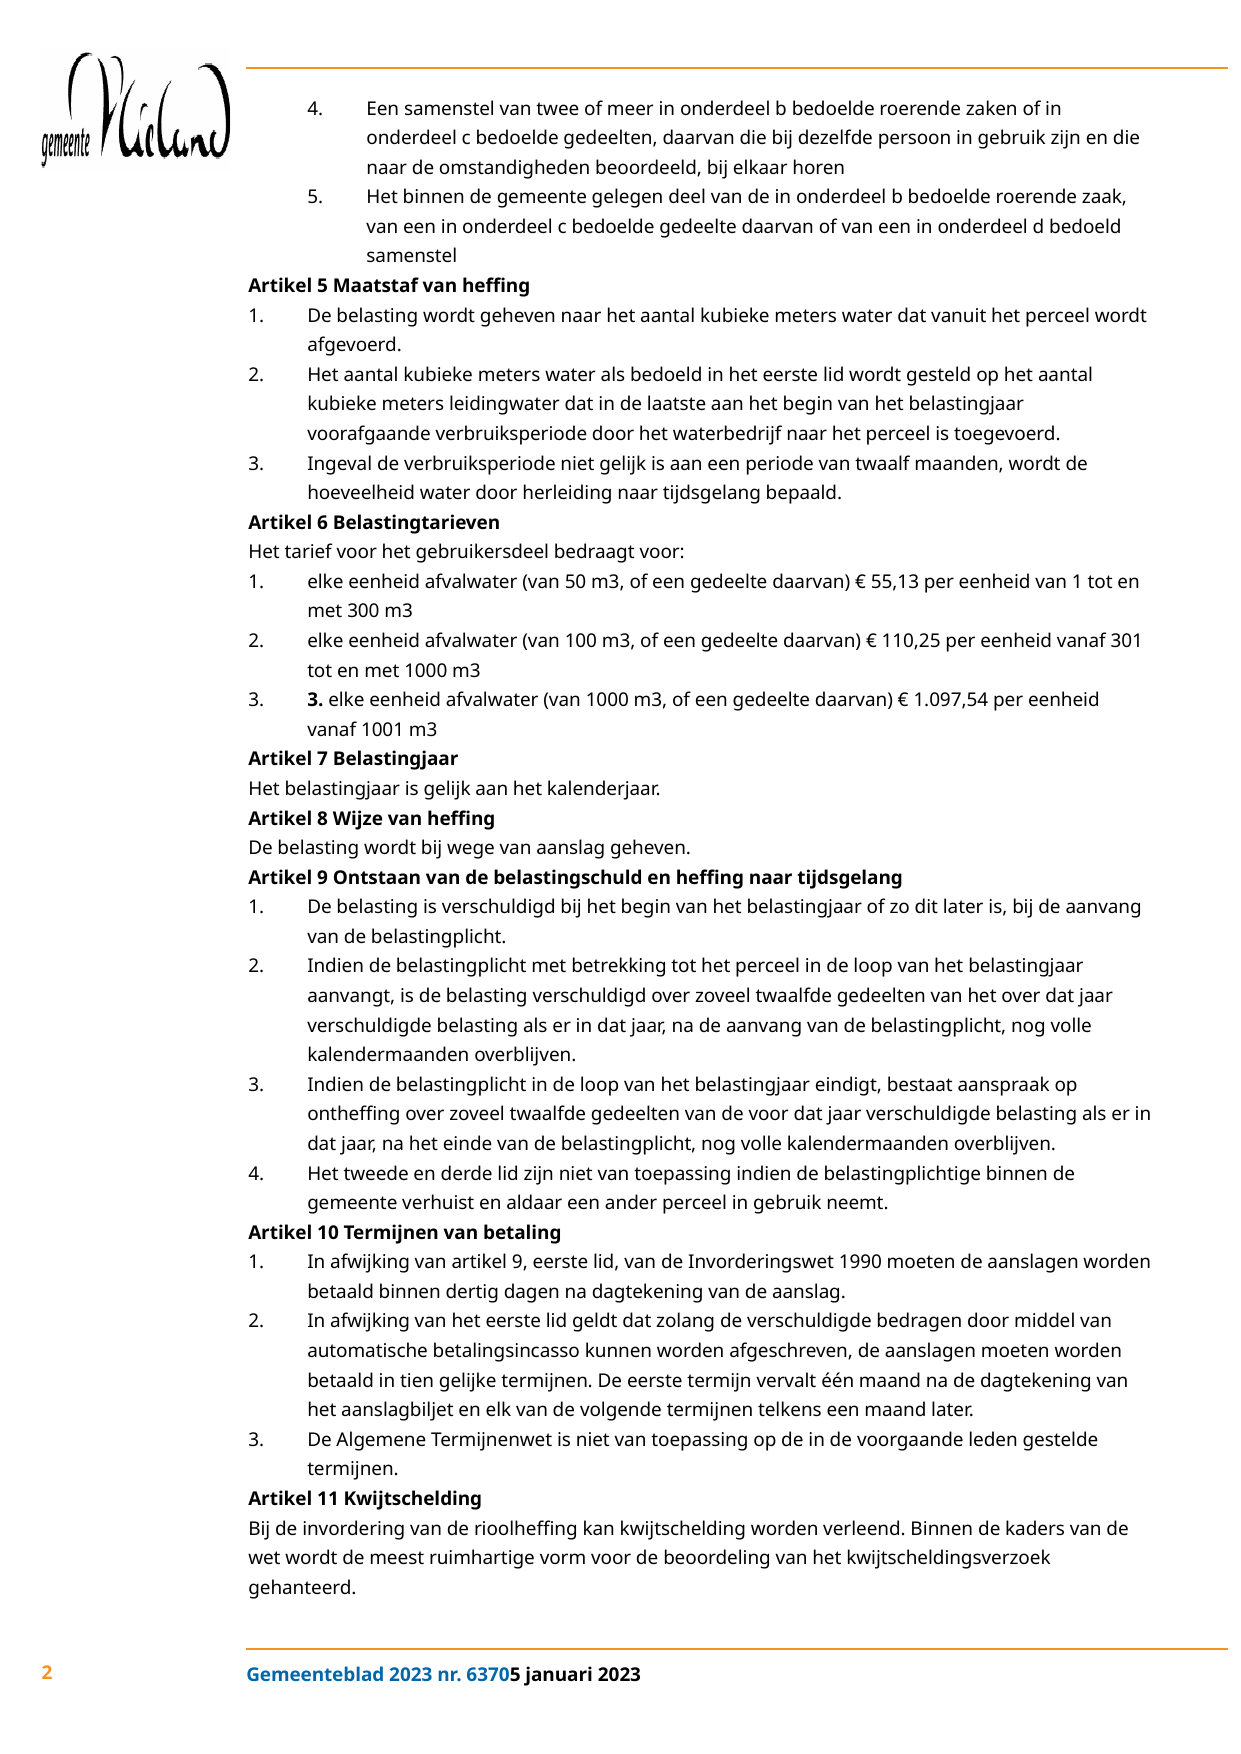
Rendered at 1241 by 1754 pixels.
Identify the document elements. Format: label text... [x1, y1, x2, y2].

text Artikel 11 Kwijtschelding [248, 1485, 1152, 1511]
list De Algemene Termijnenwet is niet van toepassing op de in de voorgaande leden gestelde termijnen. [248, 1426, 1152, 1481]
text Het belastingjaar is gelijk aan het kalenderjaar. [248, 775, 1152, 801]
text De belasting wordt bij wege van aanslag geheven. [248, 834, 1152, 860]
text Artikel 8 Wijze van heffing [248, 805, 1152, 831]
text Artikel 10 Termijnen van betaling [248, 1219, 1152, 1245]
text Artikel 9 Ontstaan van de belastingschuld en heffing naar tijdsgelang [248, 864, 1152, 890]
list Ingeval de verbruiksperiode niet gelijk is aan een periode van twaalf maanden, wordt de hoeveelheid water door herleiding naar tijdsgelang bepaald. [248, 450, 1152, 505]
list 3. elke eenheid afvalwater (van 1000 m3, of een gedeelte daarvan) € 1.097,54 per eenheid vanaf 1001 m3 [248, 686, 1152, 742]
picture [41, 47, 231, 172]
list elke eenheid afvalwater (van 50 m3, of een gedeelte daarvan) € 55,13 per eenheid van 1 tot en met 300 m3 [248, 568, 1152, 623]
text Het tarief voor het gebruikersdeel bedraagt voor: [248, 538, 1152, 564]
list Indien de belastingplicht in de loop van het belastingjaar eindigt, bestaat aanspraak op ontheffing over zoveel twaalfde gedeelten van de voor dat jaar verschuldigde belasting als er in dat jaar, na het einde van de belastingplicht, nog volle kalendermaanden overblijven. [248, 1071, 1152, 1156]
list In afwijking van het eerste lid geldt dat zolang de verschuldigde bedragen door middel van automatische betalingsincasso kunnen worden afgeschreven, de aanslagen moeten worden betaald in tien gelijke termijnen. De eerste termijn vervalt één maand na de dagtekening van het aanslagbiljet en elk van de volgende termijnen telkens een maand later. [248, 1308, 1152, 1422]
list Het aantal kubieke meters water als bedoeld in het eerste lid wordt gesteld op het aantal kubieke meters leidingwater dat in de laatste aan het begin van het belastingjaar voorafgaande verbruiksperiode door het waterbedrijf naar het perceel is toegevoerd. [248, 361, 1152, 446]
list Het tweede en derde lid zijn niet van toepassing indien de belastingplichtige binnen de gemeente verhuist en aldaar een ander perceel in gebruik neemt. [248, 1160, 1152, 1215]
text Artikel 6 Belastingtarieven [248, 509, 1152, 535]
list elke eenheid afvalwater (van 100 m3, of een gedeelte daarvan) € 110,25 per eenheid vanaf 301 tot en met 1000 m3 [248, 627, 1152, 683]
list Een samenstel van twee of meer in onderdeel b bedoelde roerende zaken of in onderdeel c bedoelde gedeelten, daarvan die bij dezelfde persoon in gebruik zijn en die naar de omstandigheden beoordeeld, bij elkaar horen [307, 95, 1152, 180]
list In afwijking van artikel 9, eerste lid, van de Invorderingswet 1990 moeten de aanslagen worden betaald binnen dertig dagen na dagtekening van de aanslag. [248, 1248, 1152, 1304]
text Bij de invordering van de rioolheffing kan kwijtschelding worden verleend. Binnen de kaders van de wet wordt de meest ruimhartige vorm voor de beoordeling van het kwijtscheldingsverzoek gehanteerd. [248, 1515, 1152, 1600]
text Artikel 7 Belastingjaar [248, 746, 1152, 771]
list Indien de belastingplicht met betrekking tot het perceel in de loop van het belastingjaar aanvangt, is de belasting verschuldigd over zoveel twaalfde gedeelten van het over dat jaar verschuldigde belasting als er in dat jaar, na de aanvang van de belastingplicht, nog volle kalendermaanden overblijven. [248, 953, 1152, 1067]
text Artikel 5 Maatstaf van heffing [248, 272, 1152, 298]
list De belasting is verschuldigd bij het begin van het belastingjaar of zo dit later is, bij de aanvang van de belastingplicht. [248, 893, 1152, 949]
list Het binnen de gemeente gelegen deel van de in onderdeel b bedoelde roerende zaak, van een in onderdeel c bedoelde gedeelte daarvan of van een in onderdeel d bedoeld samenstel [307, 183, 1152, 268]
list De belasting wordt geheven naar het aantal kubieke meters water dat vanuit het perceel wordt afgevoerd. [248, 302, 1152, 357]
